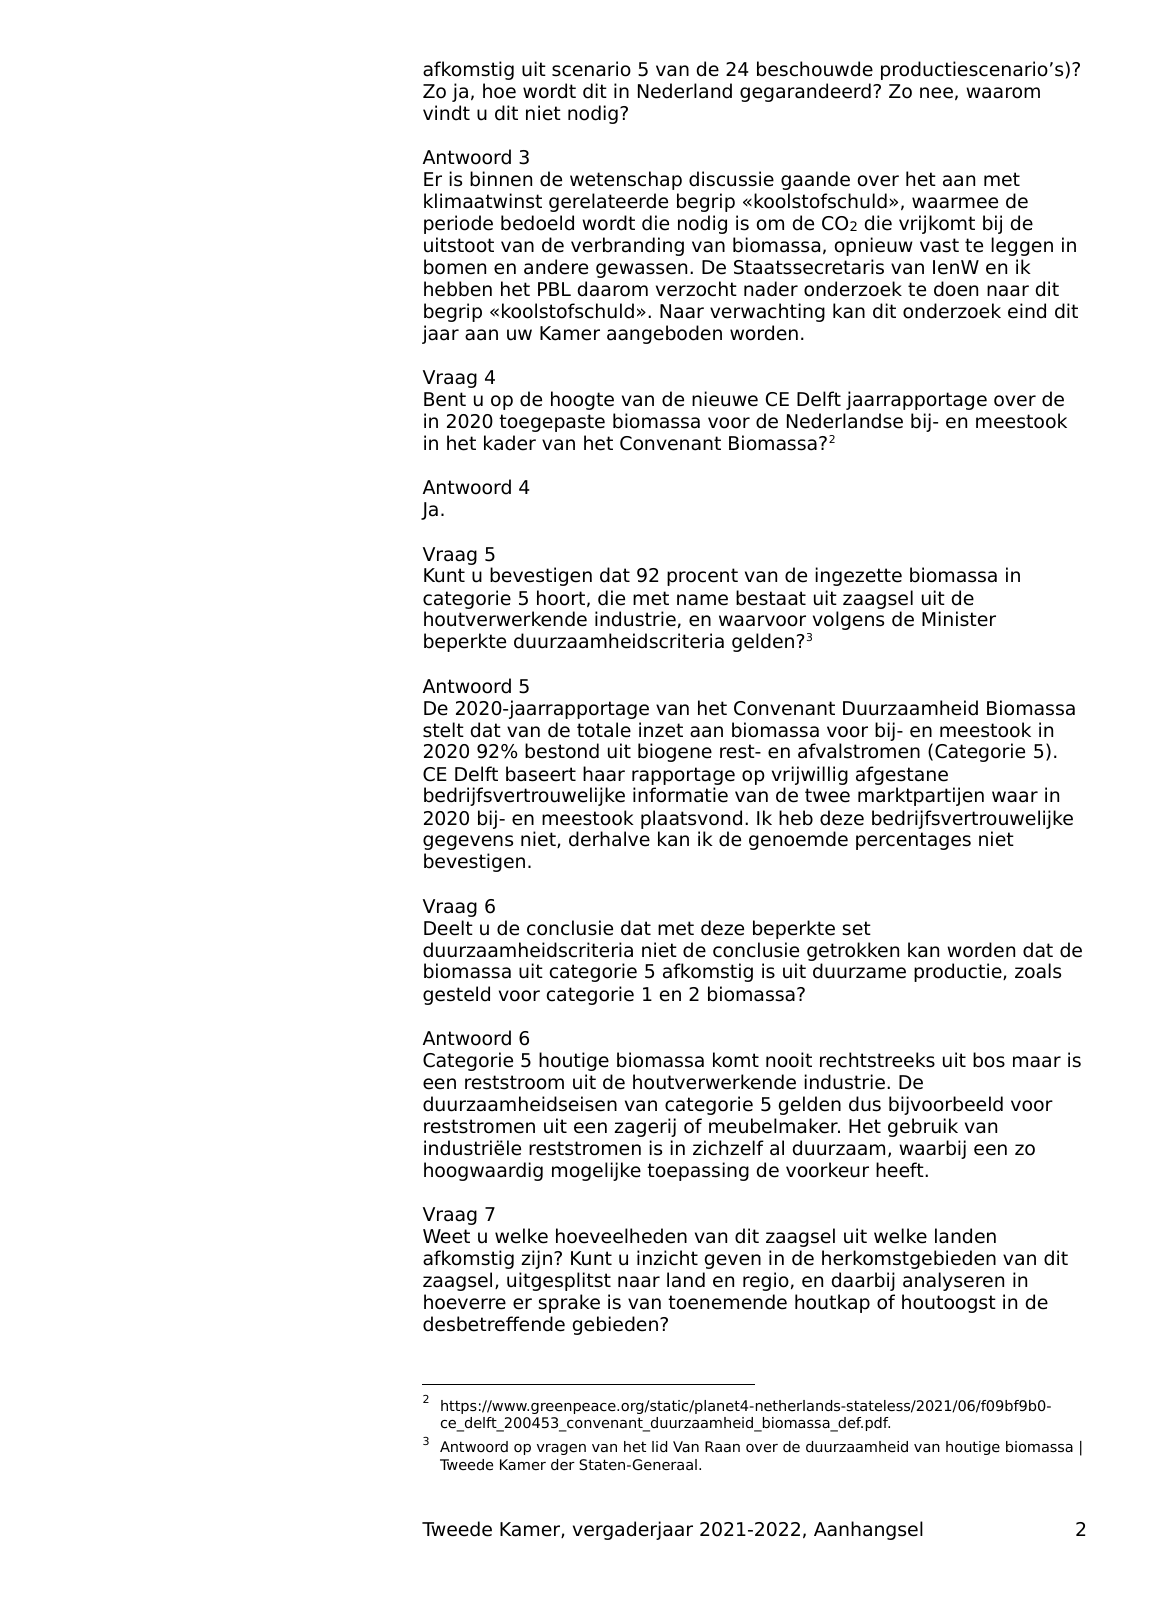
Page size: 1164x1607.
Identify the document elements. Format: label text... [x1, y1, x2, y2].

text De 2020-jaarrapportage van het Convenant Duurzaamheid Biomassa stelt dat van de totale inzet aan biomassa voor bij- en meestook in 2020 92% bestond uit biogene rest- en afvalstromen (Categorie 5). CE Delft baseert haar rapportage op vrijwillig afgestane bedrijfsvertrouwelijke informatie van de twee marktpartijen waar in 2020 bij- en meestook plaatsvond. Ik heb deze bedrijfsvertrouwelijke gegevens niet, derhalve kan ik de genoemde percentages niet bevestigen. [422, 697, 1087, 873]
text Bent u op de hoogte van de nieuwe CE Delft jaarrapportage over de in 2020 toegepaste biomassa voor de Nederlandse bij- en meestook in het kader van het Convenant Biomassa? [422, 389, 1087, 455]
text Weet u welke hoeveelheden van dit zaagsel uit welke landen afkomstig zijn? Kunt u inzicht geven in de herkomstgebieden van dit zaagsel, uitgesplitst naar land en regio, en daarbij analyseren in hoeverre er sprake is van toenemende houtkap of houtoogst in de desbetreffende gebieden? [422, 1226, 1087, 1336]
text Ja. [422, 499, 1087, 521]
text Vraag 5 [422, 543, 1087, 565]
text Antwoord 6 [422, 1028, 1087, 1049]
text Antwoord 4 [422, 477, 1087, 499]
text Vraag 6 [422, 896, 1087, 917]
text Vraag 7 [422, 1204, 1087, 1226]
text Categorie 5 houtige biomassa komt nooit rechtstreeks uit bos maar is een reststroom uit de houtverwerkende industrie. De duurzaamheidseisen van categorie 5 gelden dus bijvoorbeeld voor reststromen uit een zagerij of meubelmaker. Het gebruik van industriële reststromen is in zichzelf al duurzaam, waarbij een zo hoogwaardig mogelijke toepassing de voorkeur heeft. [422, 1049, 1087, 1181]
text afkomstig uit scenario 5 van de 24 beschouwde productiescenario’s)? Zo ja, hoe wordt dit in Nederland gegarandeerd? Zo nee, waarom vindt u dit niet nodig? [422, 59, 1087, 125]
text Er is binnen de wetenschap discussie gaande over het aan met klimaatwinst gerelateerde begrip «koolstofschuld», waarmee de periode bedoeld wordt die nodig is om de CO2 die vrijkomt bij de uitstoot van de verbranding van biomassa, opnieuw vast te leggen in bomen en andere gewassen. De Staatssecretaris van IenW en ik hebben het PBL daarom verzocht nader onderzoek te doen naar dit begrip «koolstofschuld». Naar verwachting kan dit onderzoek eind dit jaar aan uw Kamer aangeboden worden. [422, 169, 1087, 345]
text Antwoord 5 [422, 676, 1087, 697]
text Vraag 4 [422, 367, 1087, 389]
text Kunt u bevestigen dat 92 procent van de ingezette biomassa in categorie 5 hoort, die met name bestaat uit zaagsel uit de houtverwerkende industrie, en waarvoor volgens de Minister beperkte duurzaamheidscriteria gelden? [422, 565, 1087, 653]
text Antwoord 3 [422, 147, 1087, 169]
text Deelt u de conclusie dat met deze beperkte set duurzaamheidscriteria niet de conclusie getrokken kan worden dat de biomassa uit categorie 5 afkomstig is uit duurzame productie, zoals gesteld voor categorie 1 en 2 biomassa? [422, 917, 1087, 1005]
text Antwoord op vragen van het lid Van Raan over de duurzaamheid van houtige biomassa | Tweede Kamer der Staten-Generaal. [422, 1435, 1087, 1474]
text https://www.greenpeace.org/static/planet4-netherlands-stateless/2021/06/f09bf9b0-ce_delft_200453_convenant_duurzaamheid_biomassa_def.pdf. [422, 1393, 1087, 1432]
